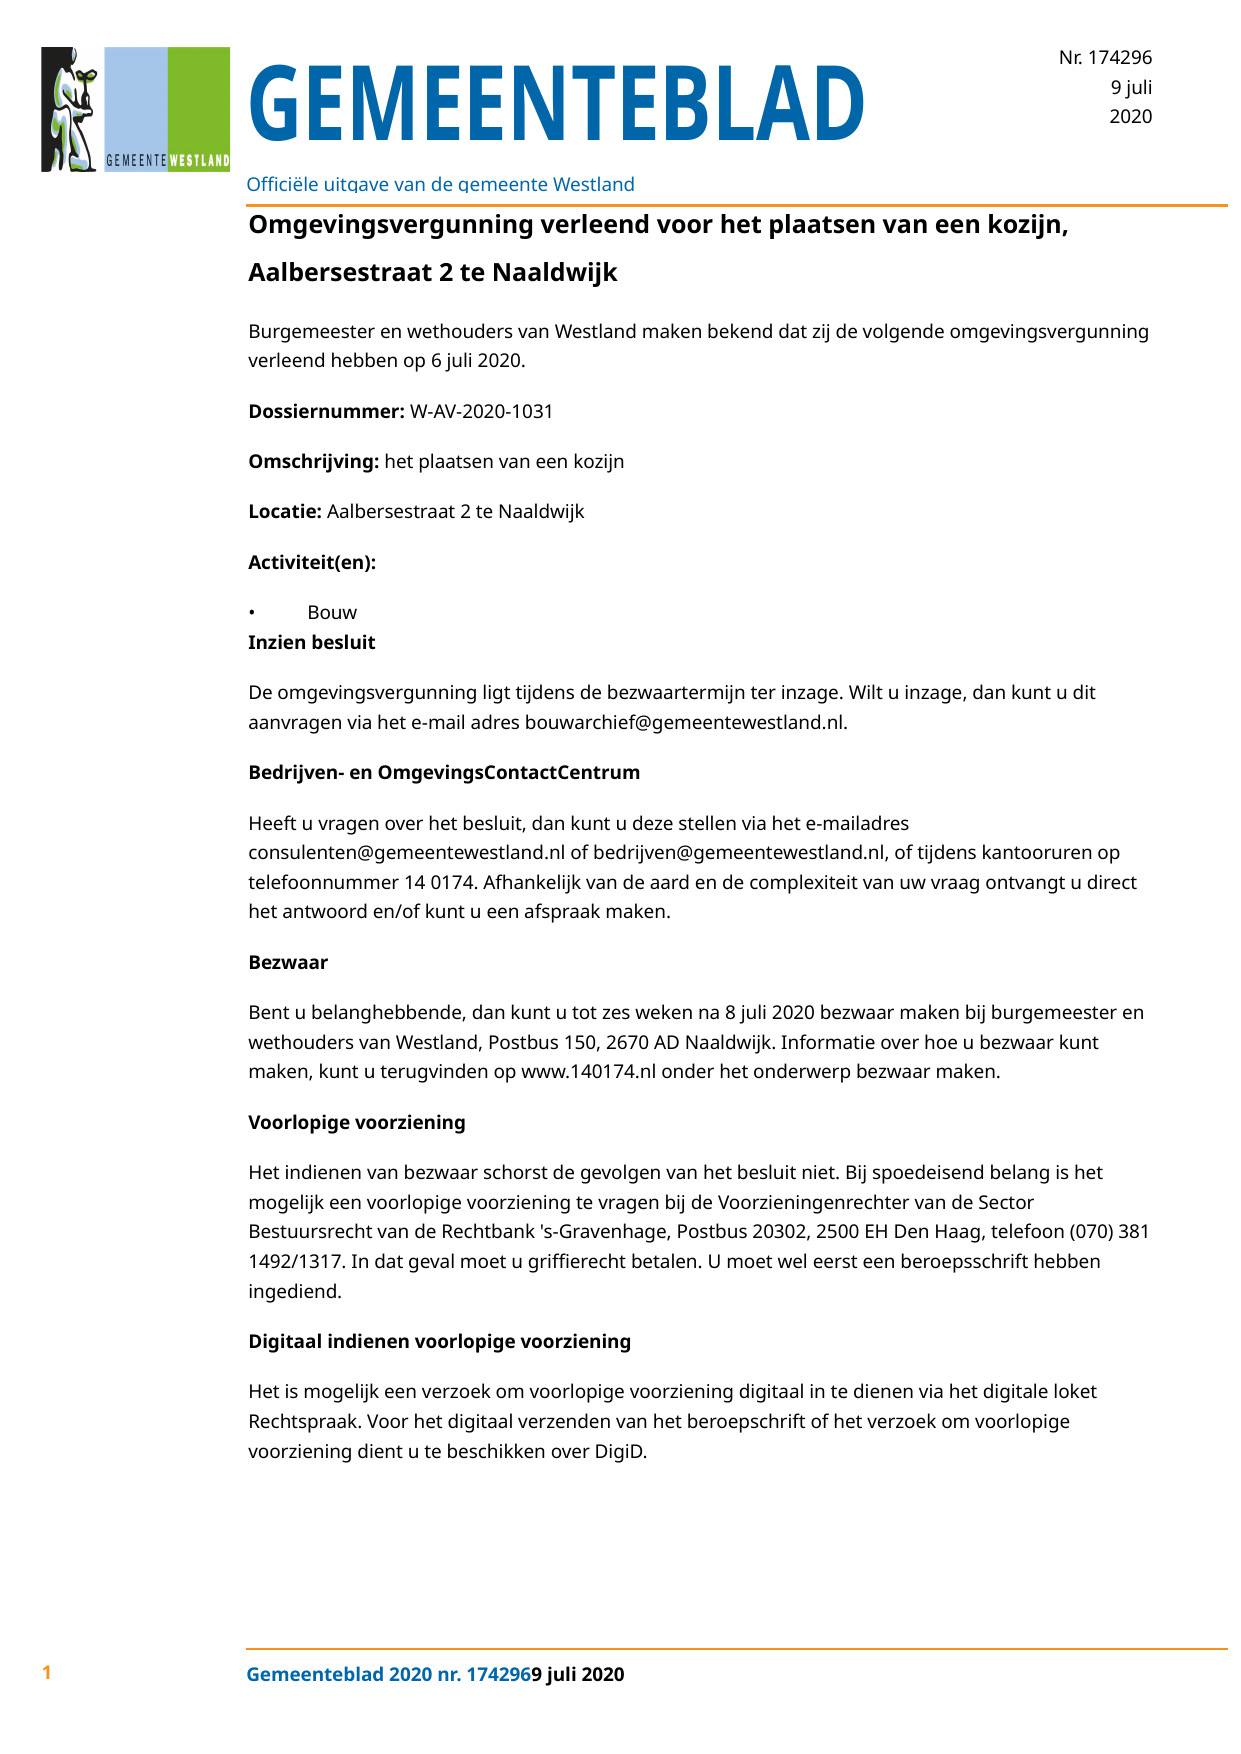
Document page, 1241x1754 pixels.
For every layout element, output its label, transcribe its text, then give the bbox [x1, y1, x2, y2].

text Omgevingsvergunning verleend voor het plaatsen van een kozijn, Aalbersestraat 2 te Naaldwijk [248, 207, 1152, 288]
text Digitaal indienen voorlopige voorziening [248, 1328, 1152, 1354]
text Bezwaar [248, 949, 1152, 975]
list Bouw [248, 599, 1152, 625]
text Activiteit(en): [248, 549, 1152, 575]
text De omgevingsvergunning ligt tijdens de bezwaartermijn ter inzage. Wilt u inzage, dan kunt u dit aanvragen via het e-mail adres bouwarchief@gemeentewestland.nl. [248, 679, 1152, 735]
text Voorlopige voorziening [248, 1109, 1152, 1135]
text Heeft u vragen over het besluit, dan kunt u deze stellen via het e-mailadres consulenten@gemeentewestland.nl of bedrijven@gemeentewestland.nl, of tijdens kantooruren op telefoonnummer 14 0174. Afhankelijk van de aard en de complexiteit van uw vraag ontvangt u direct het antwoord en/of kunt u een afspraak maken. [248, 810, 1152, 924]
text Locatie: Aalbersestraat 2 te Naaldwijk [248, 499, 1152, 524]
text Bent u belanghebbende, dan kunt u tot zes weken na 8 juli 2020 bezwaar maken bij burgemeester en wethouders van Westland, Postbus 150, 2670 AD Naaldwijk. Informatie over hoe u bezwaar kunt maken, kunt u terugvinden op www.140174.nl onder het onderwerp bezwaar maken. [248, 999, 1152, 1084]
text Bedrijven- en OmgevingsContactCentrum [248, 759, 1152, 785]
text Burgemeester en wethouders van Westland maken bekend dat zij de volgende omgevingsvergunning verleend hebben op 6 juli 2020. [248, 318, 1152, 373]
text Dossiernummer: W-AV-2020-1031 [248, 398, 1152, 424]
text Het is mogelijk een verzoek om voorlopige voorziening digitaal in te dienen via het digitale loket Rechtspraak. Voor het digitaal verzenden van het beroepschrift of het verzoek om voorlopige voorziening dient u te beschikken over DigiD. [248, 1379, 1152, 1464]
text Omschrijving: het plaatsen van een kozijn [248, 448, 1152, 474]
text Inzien besluit [248, 629, 1152, 655]
picture [41, 47, 231, 172]
text Het indienen van bezwaar schorst de gevolgen van het besluit niet. Bij spoedeisend belang is het mogelijk een voorlopige voorziening te vragen bij de Voorzieningenrechter van de Sector Bestuursrecht van de Rechtbank 's-Gravenhage, Postbus 20302, 2500 EH Den Haag, telefoon (070) 381 1492/1317. In dat geval moet u griffierecht betalen. U moet wel eerst een beroepsschrift hebben ingediend. [248, 1159, 1152, 1304]
